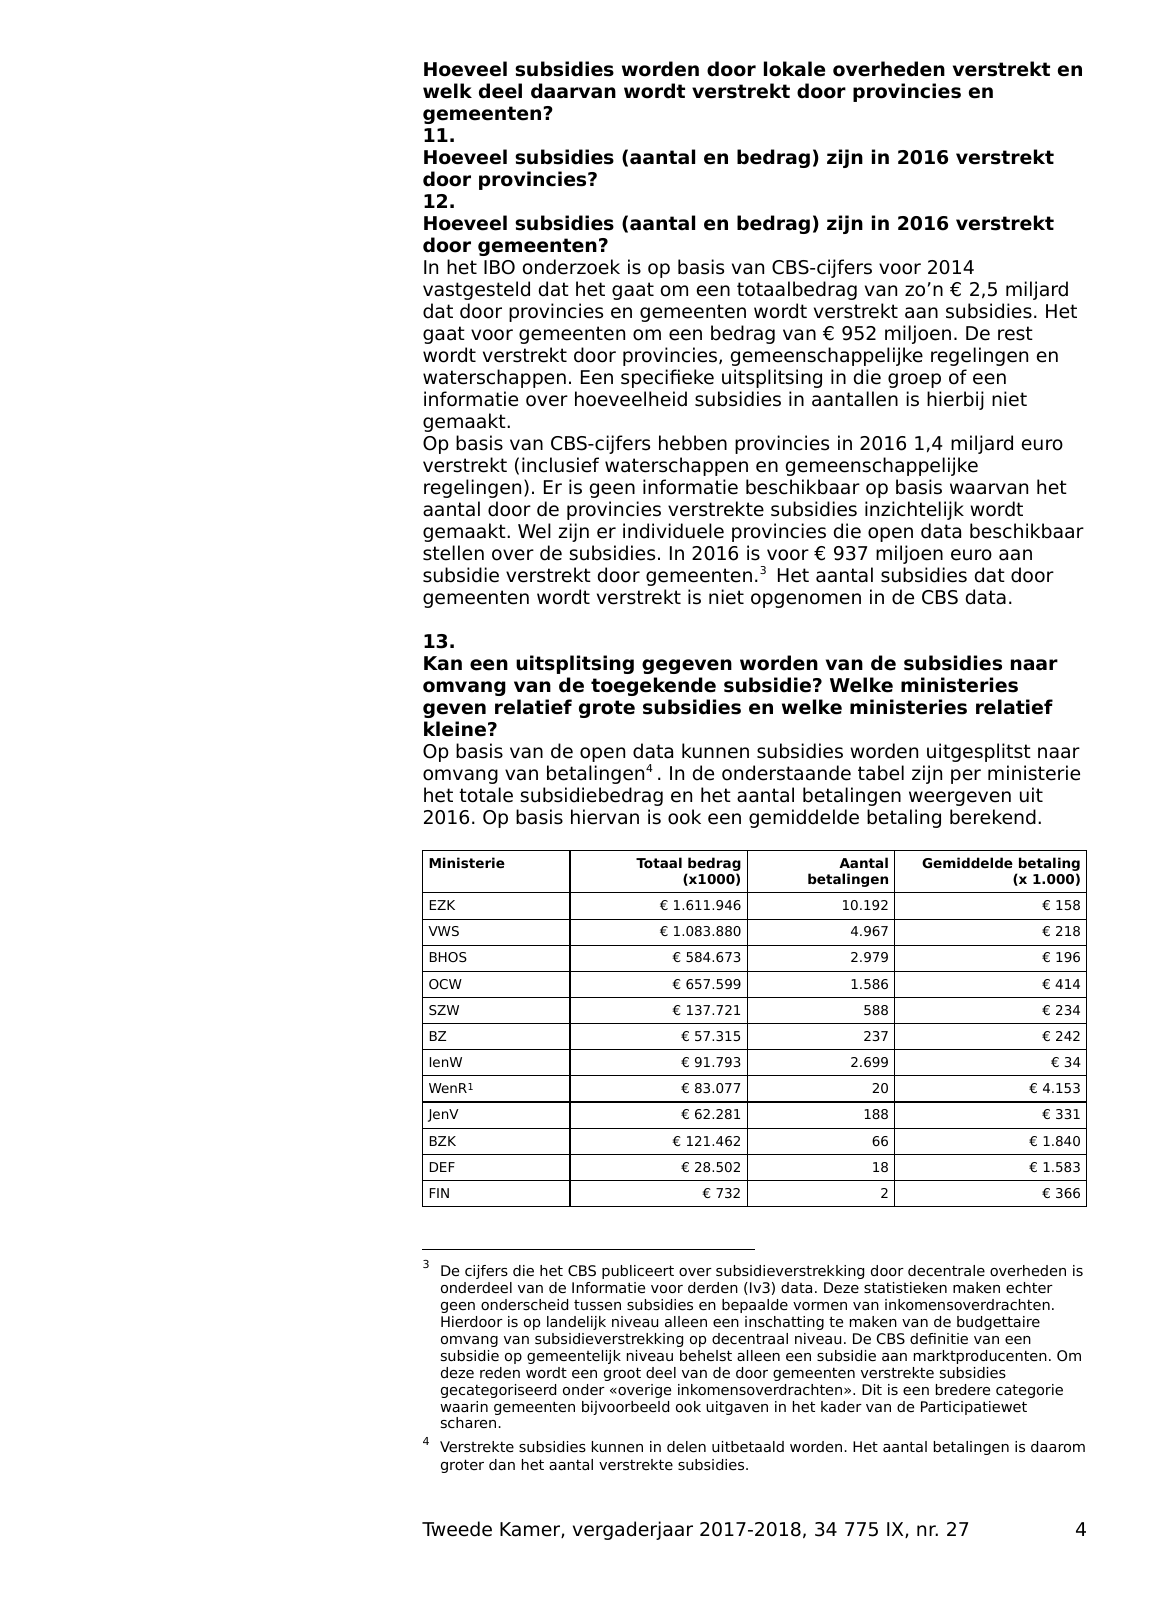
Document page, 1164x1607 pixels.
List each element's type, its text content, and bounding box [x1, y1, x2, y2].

table_cell 4.967 [748, 920, 894, 944]
table_cell € 83.077 [571, 1076, 747, 1101]
table_cell 188 [748, 1103, 894, 1128]
table_cell € 234 [895, 998, 1086, 1023]
table_cell € 91.793 [571, 1050, 747, 1075]
table_cell WenR1 [423, 1076, 569, 1101]
table_cell BZ [423, 1024, 569, 1049]
table_cell 2.699 [748, 1050, 894, 1075]
text 11. [422, 125, 1087, 147]
text Op basis van de open data kunnen subsidies worden uitgesplitst naar omvang van betalingen. In de onderstaande tabel zijn per ministerie het totale subsidiebedrag en het aantal betalingen weergeven uit 2016. Op basis hiervan is ook een gemiddelde betaling berekend. [422, 741, 1087, 828]
table_cell € 732 [571, 1181, 747, 1206]
table_cell € 331 [895, 1103, 1086, 1128]
text In het IBO onderzoek is op basis van CBS-cijfers voor 2014 vastgesteld dat het gaat om een totaalbedrag van zo’n € 2,5 miljard dat door provincies en gemeenten wordt verstrekt aan subsidies. Het gaat voor gemeenten om een bedrag van € 952 miljoen. De rest wordt verstrekt door provincies, gemeenschappelijke regelingen en waterschappen. Een specifieke uitsplitsing in die groep of een informatie over hoeveelheid subsidies in aantallen is hierbij niet gemaakt. [422, 257, 1087, 433]
table_cell € 584.673 [571, 946, 747, 971]
table_cell SZW [423, 998, 569, 1023]
table_header Totaal bedrag (x1000) [571, 851, 747, 892]
table_cell JenV [423, 1103, 569, 1128]
table_cell € 4.153 [895, 1076, 1086, 1101]
table_cell € 121.462 [571, 1129, 747, 1154]
table_cell € 1.840 [895, 1129, 1086, 1154]
text Hoeveel subsidies (aantal en bedrag) zijn in 2016 verstrekt door gemeenten? [422, 213, 1087, 257]
table_cell DEF [423, 1155, 569, 1180]
table_cell 10.192 [748, 893, 894, 918]
text Verstrekte subsidies kunnen in delen uitbetaald worden. Het aantal betalingen is daarom groter dan het aantal verstrekte subsidies. [422, 1435, 1087, 1474]
text Hoeveel subsidies worden door lokale overheden verstrekt en welk deel daarvan wordt verstrekt door provincies en gemeenten? [422, 59, 1087, 125]
table_cell € 1.583 [895, 1155, 1086, 1180]
text 13. [422, 631, 1087, 653]
table_cell € 1.083.880 [571, 920, 747, 944]
table_cell 66 [748, 1129, 894, 1154]
table_cell € 57.315 [571, 1024, 747, 1049]
table_cell € 218 [895, 920, 1086, 944]
table_cell € 242 [895, 1024, 1086, 1049]
table_cell OCW [423, 972, 569, 997]
table_header Aantal betalingen [748, 851, 894, 892]
table_cell BHOS [423, 946, 569, 971]
table_cell € 158 [895, 893, 1086, 918]
table_cell € 1.611.946 [571, 893, 747, 918]
text Op basis van CBS-cijfers hebben provincies in 2016 1,4 miljard euro verstrekt (inclusief waterschappen en gemeenschappelijke regelingen). Er is geen informatie beschikbaar op basis waarvan het aantal door de provincies verstrekte subsidies inzichtelijk wordt gemaakt. Wel zijn er individuele provincies die open data beschikbaar stellen over de subsidies. In 2016 is voor € 937 miljoen euro aan subsidie verstrekt door gemeenten. Het aantal subsidies dat door gemeenten wordt verstrekt is niet opgenomen in de CBS data. [422, 433, 1087, 608]
table_cell 237 [748, 1024, 894, 1049]
table_header Ministerie [423, 851, 569, 892]
table_cell IenW [423, 1050, 569, 1075]
table_cell 20 [748, 1076, 894, 1101]
table_cell BZK [423, 1129, 569, 1154]
table_cell € 196 [895, 946, 1086, 971]
table_cell € 657.599 [571, 972, 747, 997]
table_cell € 34 [895, 1050, 1086, 1075]
text Kan een uitsplitsing gegeven worden van de subsidies naar omvang van de toegekende subsidie? Welke ministeries geven relatief grote subsidies en welke ministeries relatief kleine? [422, 653, 1087, 741]
text 12. [422, 191, 1087, 213]
table_cell 1.586 [748, 972, 894, 997]
table_cell € 366 [895, 1181, 1086, 1206]
table_cell 2 [748, 1181, 894, 1206]
table_cell € 137.721 [571, 998, 747, 1023]
table_cell 588 [748, 998, 894, 1023]
table_cell € 28.502 [571, 1155, 747, 1180]
table_cell EZK [423, 893, 569, 918]
table_cell € 62.281 [571, 1103, 747, 1128]
text De cijfers die het CBS publiceert over subsidieverstrekking door decentrale overheden is onderdeel van de Informatie voor derden (Iv3) data. Deze statistieken maken echter geen onderscheid tussen subsidies en bepaalde vormen van inkomensoverdrachten. Hierdoor is op landelijk niveau alleen een inschatting te maken van de budgettaire omvang van subsidieverstrekking op decentraal niveau. De CBS definitie van een subsidie op gemeentelijk niveau behelst alleen een subsidie aan marktproducenten. Om deze reden wordt een groot deel van de door gemeenten verstrekte subsidies gecategoriseerd onder «overige inkomensoverdrachten». Dit is een bredere categorie waarin gemeenten bijvoorbeeld ook uitgaven in het kader van de Participatiewet scharen. [422, 1258, 1087, 1432]
table_cell € 414 [895, 972, 1086, 997]
table_cell 2.979 [748, 946, 894, 971]
table_cell VWS [423, 920, 569, 944]
text Hoeveel subsidies (aantal en bedrag) zijn in 2016 verstrekt door provincies? [422, 147, 1087, 191]
table_header Gemiddelde betaling (x 1.000) [895, 851, 1086, 892]
table_cell 18 [748, 1155, 894, 1180]
table_cell FIN [423, 1181, 569, 1206]
